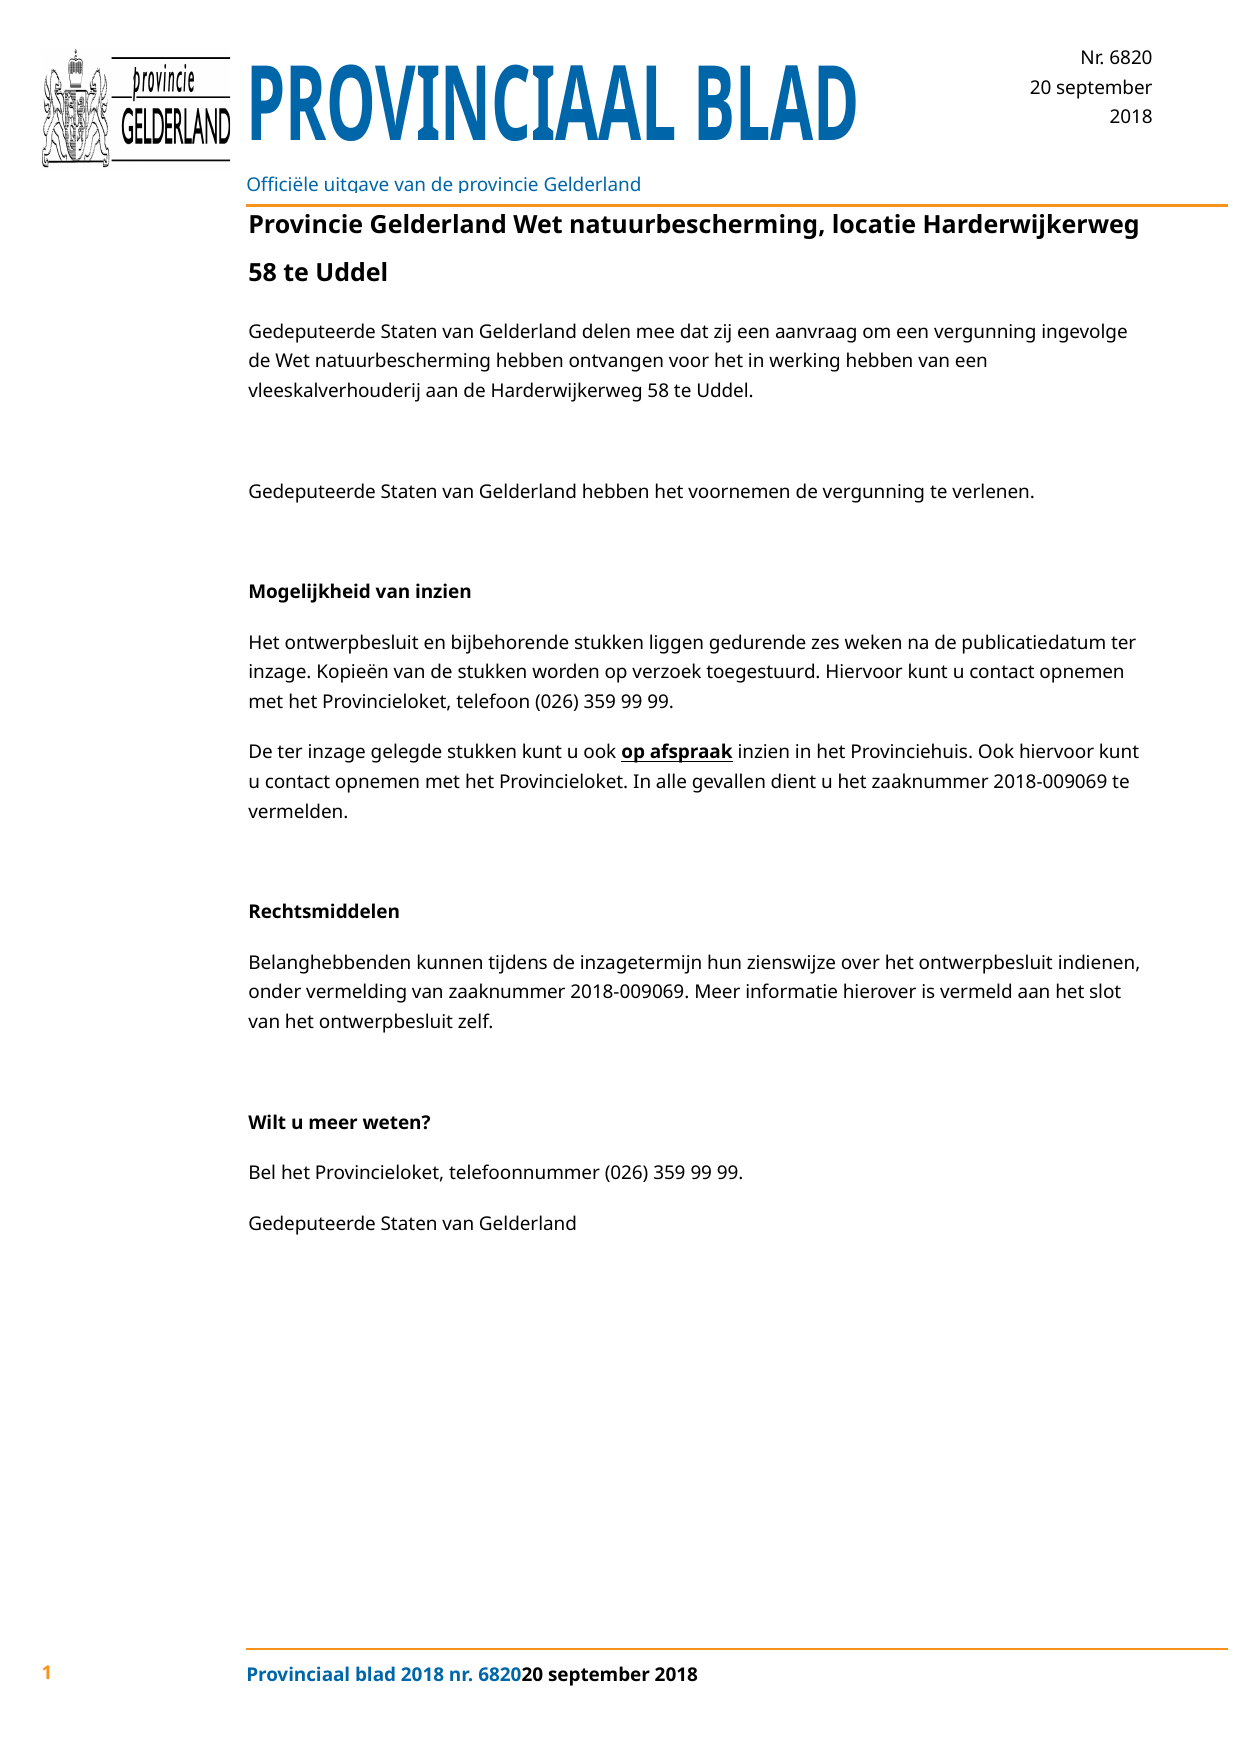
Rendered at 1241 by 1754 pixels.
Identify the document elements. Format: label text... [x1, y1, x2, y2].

text Gedeputeerde Staten van Gelderland delen mee dat zij een aanvraag om een vergunning ingevolge de Wet natuurbescherming hebben ontvangen voor het in werking hebben van een vleeskalverhouderij aan de Harderwijkerweg 58 te Uddel. [248, 318, 1152, 403]
text Gedeputeerde Staten van Gelderland hebben het voornemen de vergunning te verlenen. [248, 478, 1152, 504]
text Provincie Gelderland Wet natuurbescherming, locatie Harderwijkerweg 58 te Uddel [248, 207, 1152, 288]
text Wilt u meer weten? [248, 1109, 1152, 1135]
text Gedeputeerde Staten van Gelderland [248, 1210, 1152, 1236]
text Mogelijkheid van inzien [248, 579, 1152, 604]
text De ter inzage gelegde stukken kunt u ook op afspraak inzien in het Provinciehuis. Ook hiervoor kunt u contact opnemen met het Provincieloket. In alle gevallen dient u het zaaknummer 2018-009069 te vermelden. [248, 739, 1152, 824]
text Bel het Provincieloket, telefoonnummer (026) 359 99 99. [248, 1159, 1152, 1185]
text Het ontwerpbesluit en bijbehorende stukken liggen gedurende zes weken na de publicatiedatum ter inzage. Kopieën van de stukken worden op verzoek toegestuurd. Hiervoor kunt u contact opnemen met het Provincieloket, telefoon (026) 359 99 99. [248, 629, 1152, 714]
text Belanghebbenden kunnen tijdens de inzagetermijn hun zienswijze over het ontwerpbesluit indienen, onder vermelding van zaaknummer 2018-009069. Meer informatie hierover is vermeld aan het slot van het ontwerpbesluit zelf. [248, 949, 1152, 1034]
picture [41, 47, 231, 172]
text Rechtsmiddelen [248, 899, 1152, 924]
